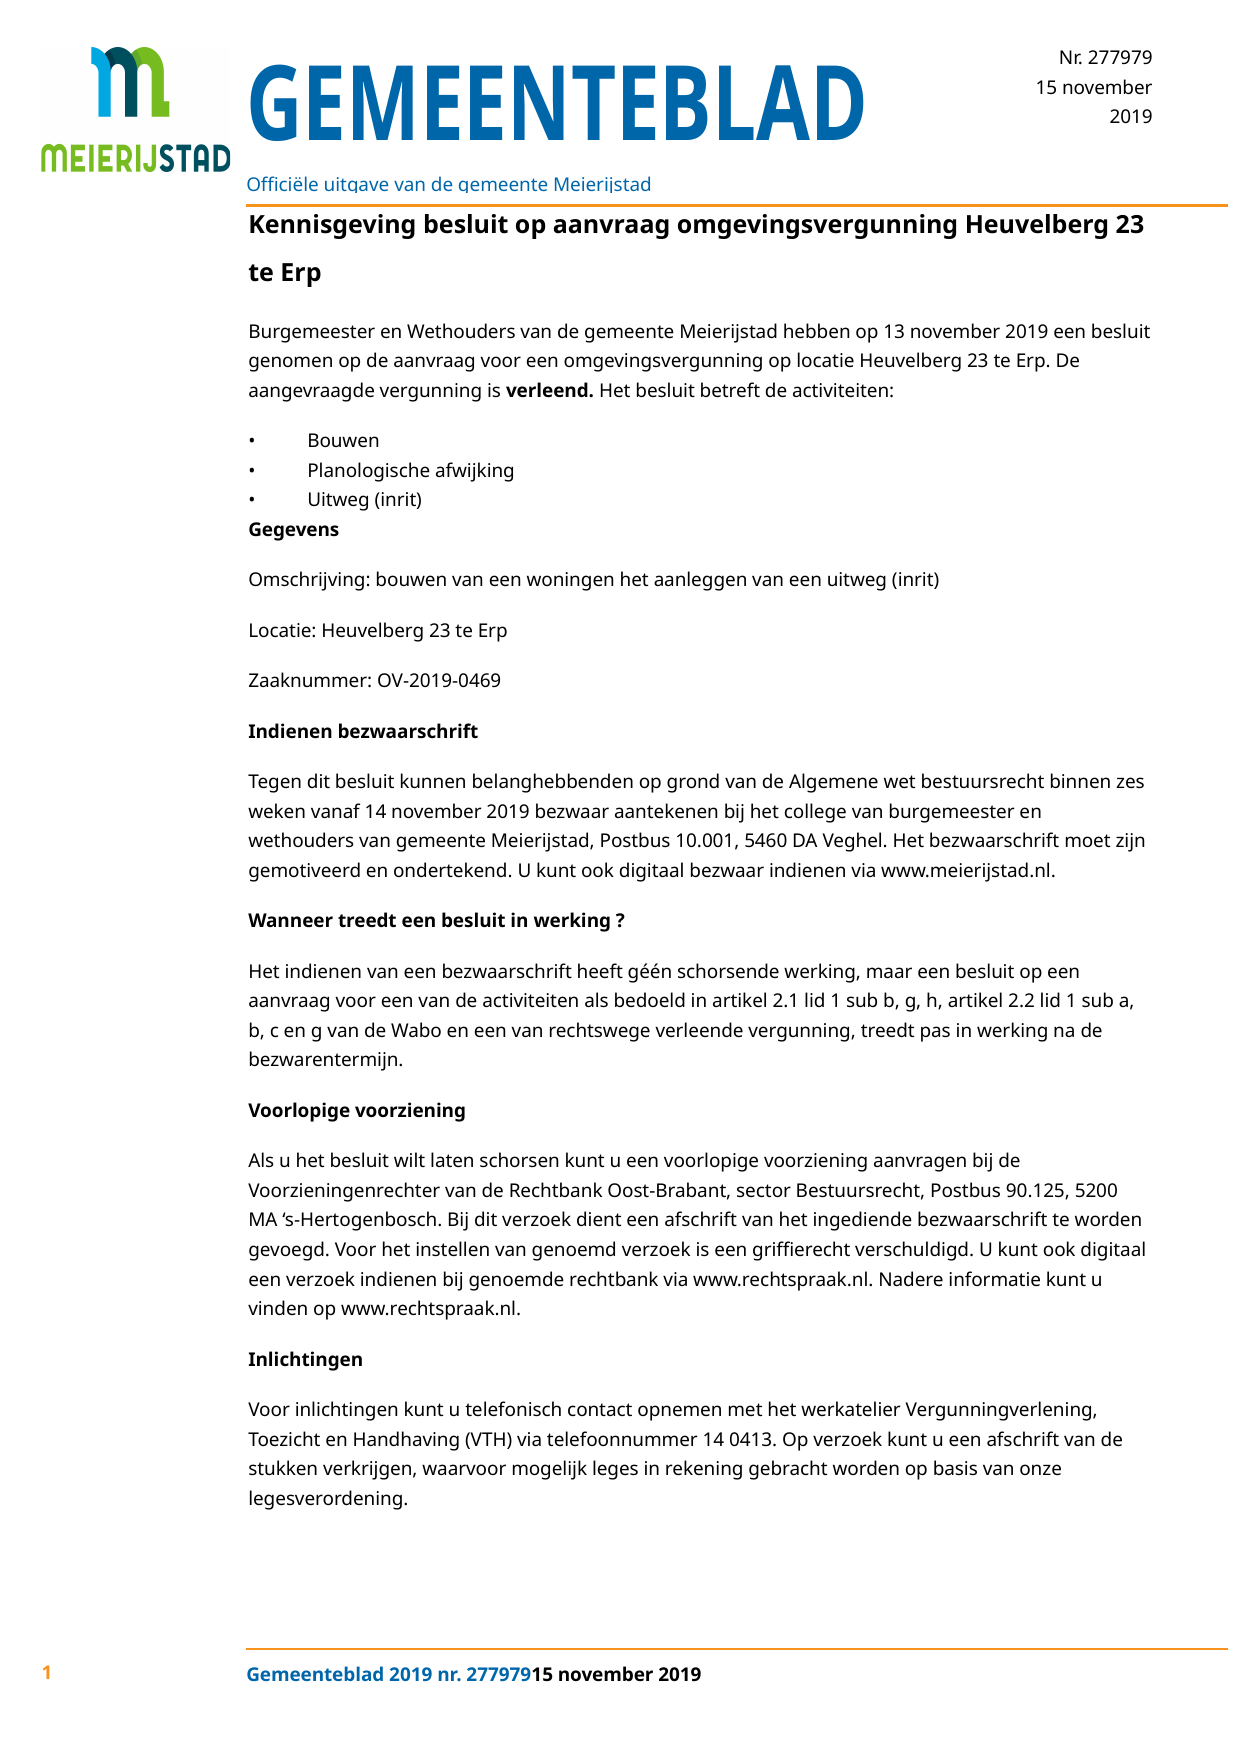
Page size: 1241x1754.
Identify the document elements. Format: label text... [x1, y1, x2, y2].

text Voorlopige voorziening [248, 1097, 1152, 1123]
text Zaaknummer: OV-2019-0469 [248, 667, 1152, 693]
picture [41, 47, 231, 172]
text Als u het besluit wilt laten schorsen kunt u een voorlopige voorziening aanvragen bij de Voorzieningenrechter van de Rechtbank Oost-Brabant, sector Bestuursrecht, Postbus 90.125, 5200 MA ‘s-Hertogenbosch. Bij dit verzoek dient een afschrift van het ingediende bezwaarschrift te worden gevoegd. Voor het instellen van genoemd verzoek is een griffierecht verschuldigd. U kunt ook digitaal een verzoek indienen bij genoemde rechtbank via www.rechtspraak.nl. Nadere informatie kunt u vinden op www.rechtspraak.nl. [248, 1147, 1152, 1321]
text Indienen bezwaarschrift [248, 718, 1152, 744]
list Uitweg (inrit) [248, 487, 1152, 512]
list Planologische afwijking [248, 457, 1152, 483]
text Burgemeester en Wethouders van de gemeente Meierijstad hebben op 13 november 2019 een besluit genomen op de aanvraag voor een omgevingsvergunning op locatie Heuvelberg 23 te Erp. De aangevraagde vergunning is verleend. Het besluit betreft de activiteiten: [248, 318, 1152, 403]
text Kennisgeving besluit op aanvraag omgevingsvergunning Heuvelberg 23 te Erp [248, 207, 1152, 288]
text Tegen dit besluit kunnen belanghebbenden op grond van de Algemene wet bestuursrecht binnen zes weken vanaf 14 november 2019 bezwaar aantekenen bij het college van burgemeester en wethouders van gemeente Meierijstad, Postbus 10.001, 5460 DA Veghel. Het bezwaarschrift moet zijn gemotiveerd en ondertekend. U kunt ook digitaal bezwaar indienen via www.meierijstad.nl. [248, 768, 1152, 883]
text Gegevens [248, 516, 1152, 542]
text Wanneer treedt een besluit in werking ? [248, 907, 1152, 933]
text Voor inlichtingen kunt u telefonisch contact opnemen met het werkatelier Vergunningverlening, Toezicht en Handhaving (VTH) via telefoonnummer 14 0413. Op verzoek kunt u een afschrift van de stukken verkrijgen, waarvoor mogelijk leges in rekening gebracht worden op basis van onze legesverordening. [248, 1396, 1152, 1511]
text Het indienen van een bezwaarschrift heeft géén schorsende werking, maar een besluit op een aanvraag voor een van de activiteiten als bedoeld in artikel 2.1 lid 1 sub b, g, h, artikel 2.2 lid 1 sub a, b, c en g van de Wabo en een van rechtswege verleende vergunning, treedt pas in werking na de bezwarentermijn. [248, 958, 1152, 1072]
text Locatie: Heuvelberg 23 te Erp [248, 617, 1152, 643]
text Inlichtingen [248, 1346, 1152, 1372]
text Omschrijving: bouwen van een woningen het aanleggen van een uitweg (inrit) [248, 567, 1152, 592]
list Bouwen [248, 427, 1152, 453]
